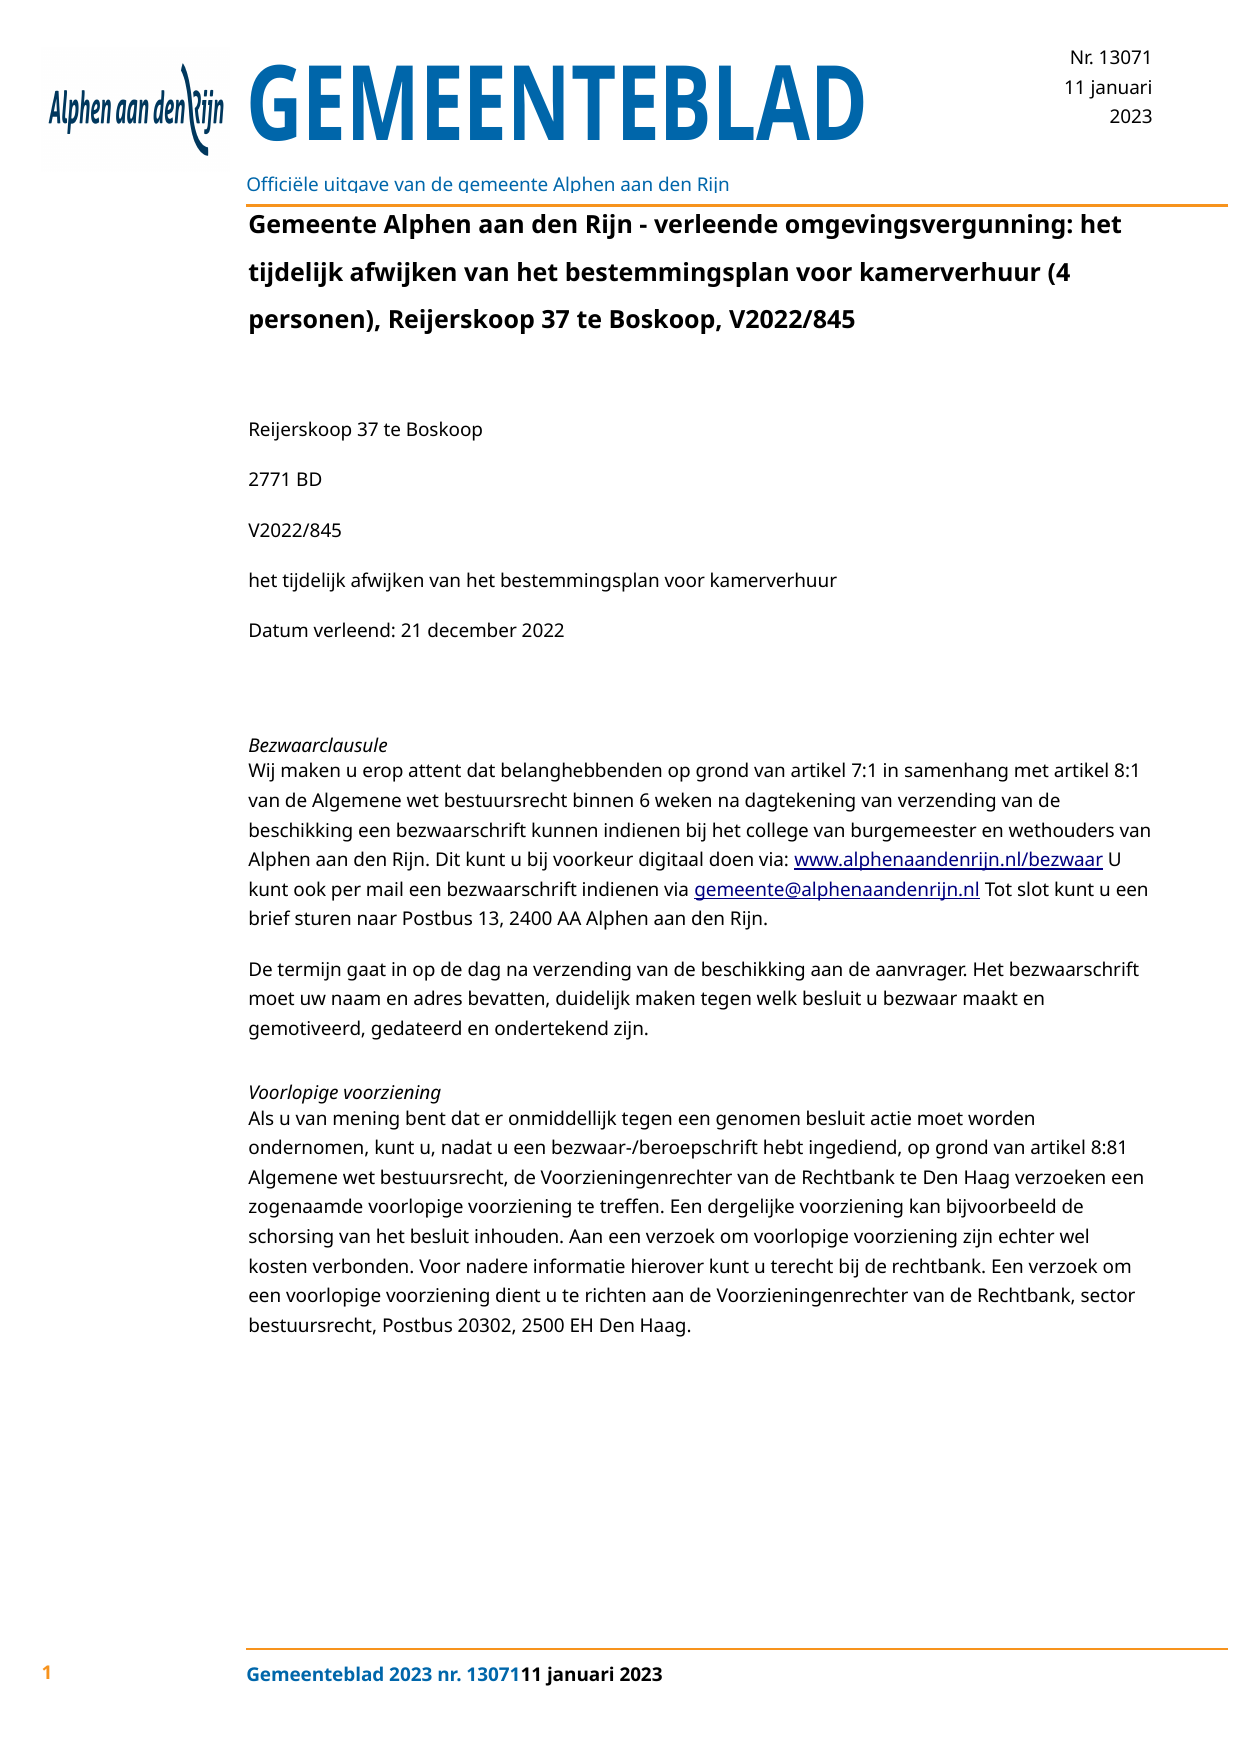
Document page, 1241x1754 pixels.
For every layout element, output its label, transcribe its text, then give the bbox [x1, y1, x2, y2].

text V2022/845 [248, 517, 1152, 542]
text Als u van mening bent dat er onmiddellijk tegen een genomen besluit actie moet worden ondernomen, kunt u, nadat u een bezwaar-/beroepschrift hebt ingediend, op grond van artikel 8:81 Algemene wet bestuursrecht, de Voorzieningenrechter van de Rechtbank te Den Haag verzoeken een zogenaamde voorlopige voorziening te treffen. Een dergelijke voorziening kan bijvoorbeeld de schorsing van het besluit inhouden. Aan een verzoek om voorlopige voorziening zijn echter wel kosten verbonden. Voor nadere informatie hierover kunt u terecht bij de rechtbank. Een verzoek om een voorlopige voorziening dient u te richten aan de Voorzieningenrechter van de Rechtbank, sector bestuursrecht, Postbus 20302, 2500 EH Den Haag. [248, 1105, 1152, 1338]
text het tijdelijk afwijken van het bestemmingsplan voor kamerverhuur [248, 567, 1152, 593]
text 2771 BD [248, 466, 1152, 492]
text Bezwaarclausule [248, 732, 1152, 758]
text Datum verleend: 21 december 2022 [248, 618, 1152, 643]
text Gemeente Alphen aan den Rijn - verleende omgevingsvergunning: het tijdelijk afwijken van het bestemmingsplan voor kamerverhuur (4 personen), Reijerskoop 37 te Boskoop, V2022/845 [248, 207, 1152, 336]
text Voorlopige voorziening [248, 1079, 1152, 1105]
picture [41, 47, 231, 172]
text Wij maken u erop attent dat belanghebbenden op grond van artikel 7:1 in samenhang met artikel 8:1 van de Algemene wet bestuursrecht binnen 6 weken na dagtekening van verzending van de beschikking een bezwaarschrift kunnen indienen bij het college van burgemeester en wethouders van Alphen aan den Rijn. Dit kunt u bij voorkeur digitaal doen via: www.alphenaandenrijn.nl/bezwaar U kunt ook per mail een bezwaarschrift indienen via gemeente@alphenaandenrijn.nl Tot slot kunt u een brief sturen naar Postbus 13, 2400 AA Alphen aan den Rijn. [248, 758, 1152, 931]
text Reijerskoop 37 te Boskoop [248, 416, 1152, 442]
text De termijn gaat in op de dag na verzending van de beschikking aan de aanvrager. Het bezwaarschrift moet uw naam en adres bevatten, duidelijk maken tegen welk besluit u bezwaar maakt en gemotiveerd, gedateerd en ondertekend zijn. [248, 956, 1152, 1041]
